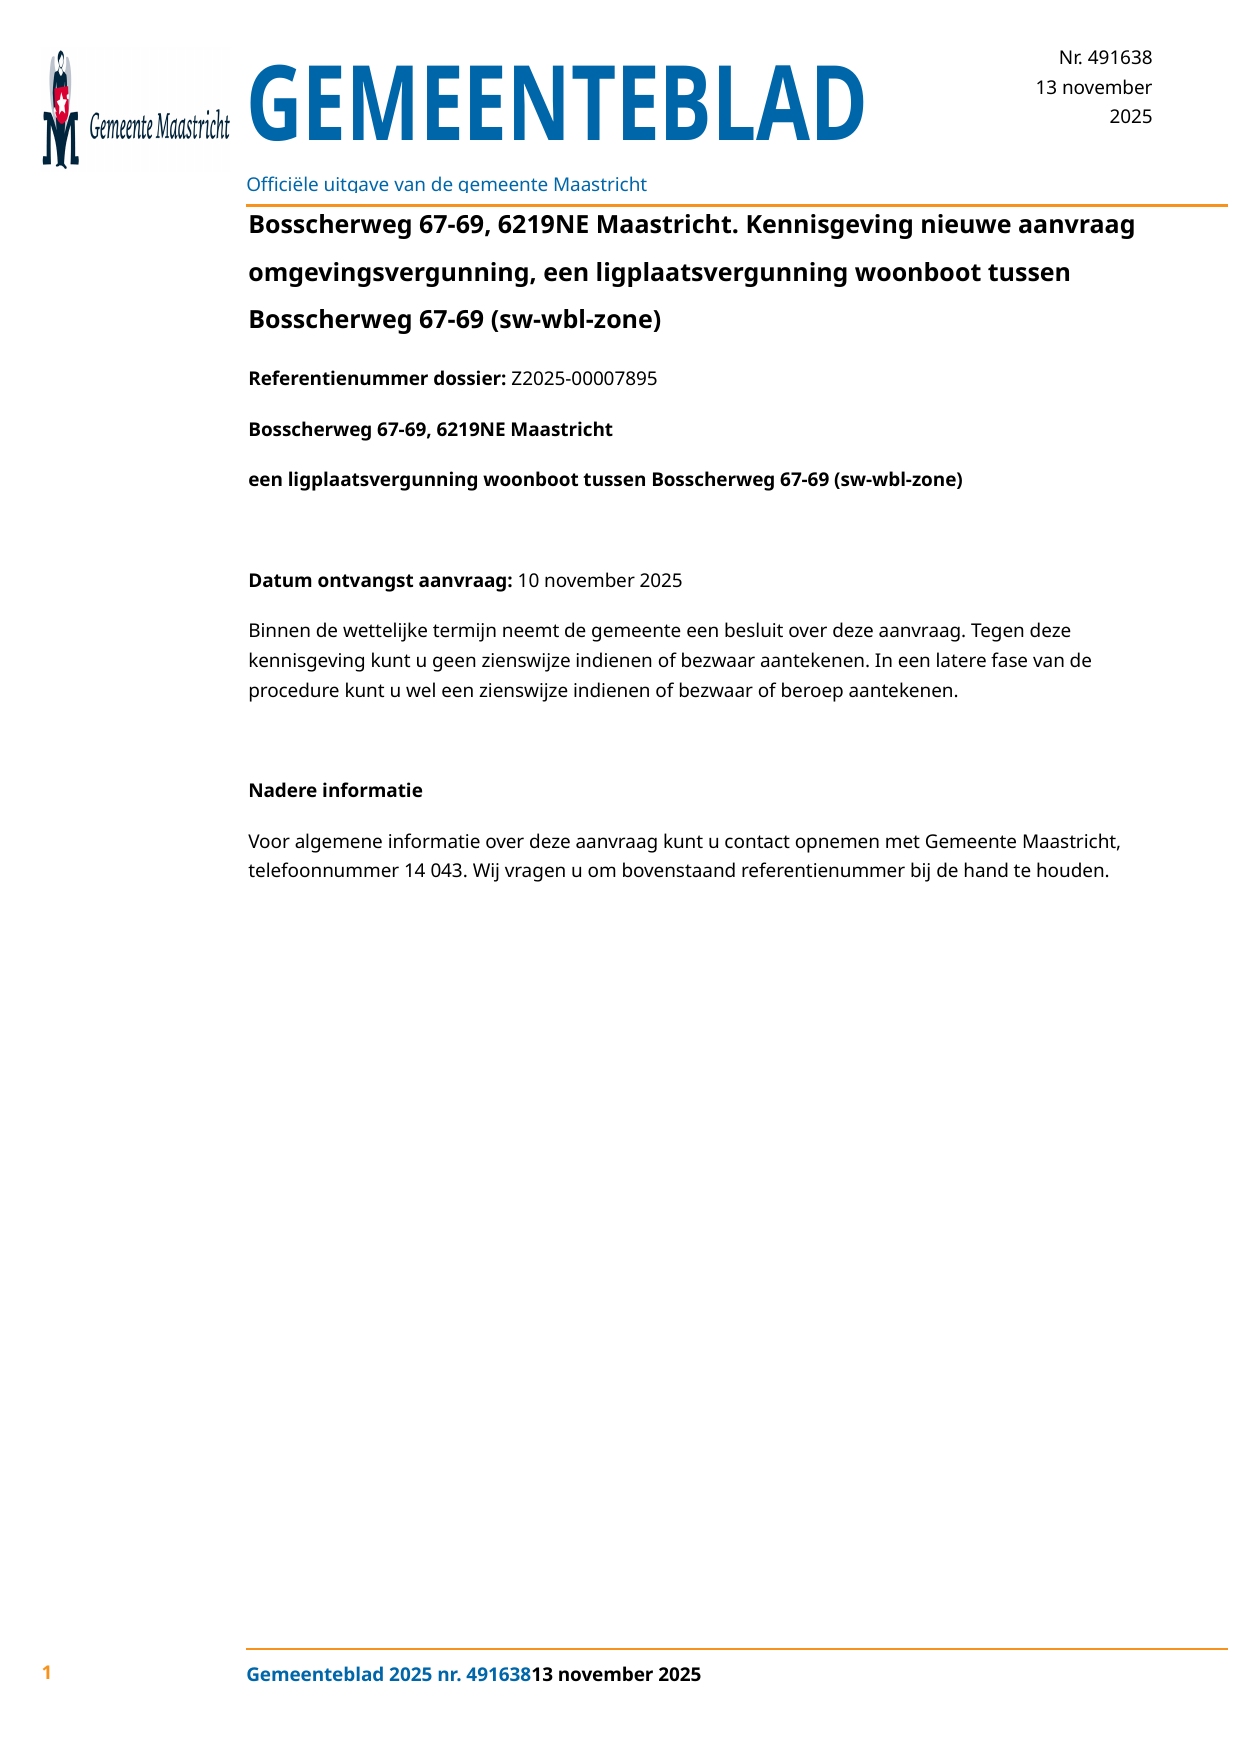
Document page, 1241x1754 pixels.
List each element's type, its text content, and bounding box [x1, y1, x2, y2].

text Referentienummer dossier: Z2025-00007895 [248, 366, 1152, 391]
text Voor algemene informatie over deze aanvraag kunt u contact opnemen met Gemeente Maastricht, telefoonnummer 14 043. Wij vragen u om bovenstaand referentienummer bij de hand te houden. [248, 828, 1152, 883]
text Bosscherweg 67-69, 6219NE Maastricht. Kennisgeving nieuwe aanvraag omgevingsvergunning, een ligplaatsvergunning woonboot tussen Bosscherweg 67-69 (sw-wbl-zone) [248, 207, 1152, 336]
text Binnen de wettelijke termijn neemt de gemeente een besluit over deze aanvraag. Tegen deze kennisgeving kunt u geen zienswijze indienen of bezwaar aantekenen. In een latere fase van de procedure kunt u wel een zienswijze indienen of bezwaar of beroep aantekenen. [248, 618, 1152, 702]
text Nadere informatie [248, 778, 1152, 803]
text een ligplaatsvergunning woonboot tussen Bosscherweg 67-69 (sw-wbl-zone) [248, 466, 1152, 492]
text Datum ontvangst aanvraag: 10 november 2025 [248, 567, 1152, 593]
picture [41, 47, 231, 172]
text Bosscherweg 67-69, 6219NE Maastricht [248, 416, 1152, 442]
